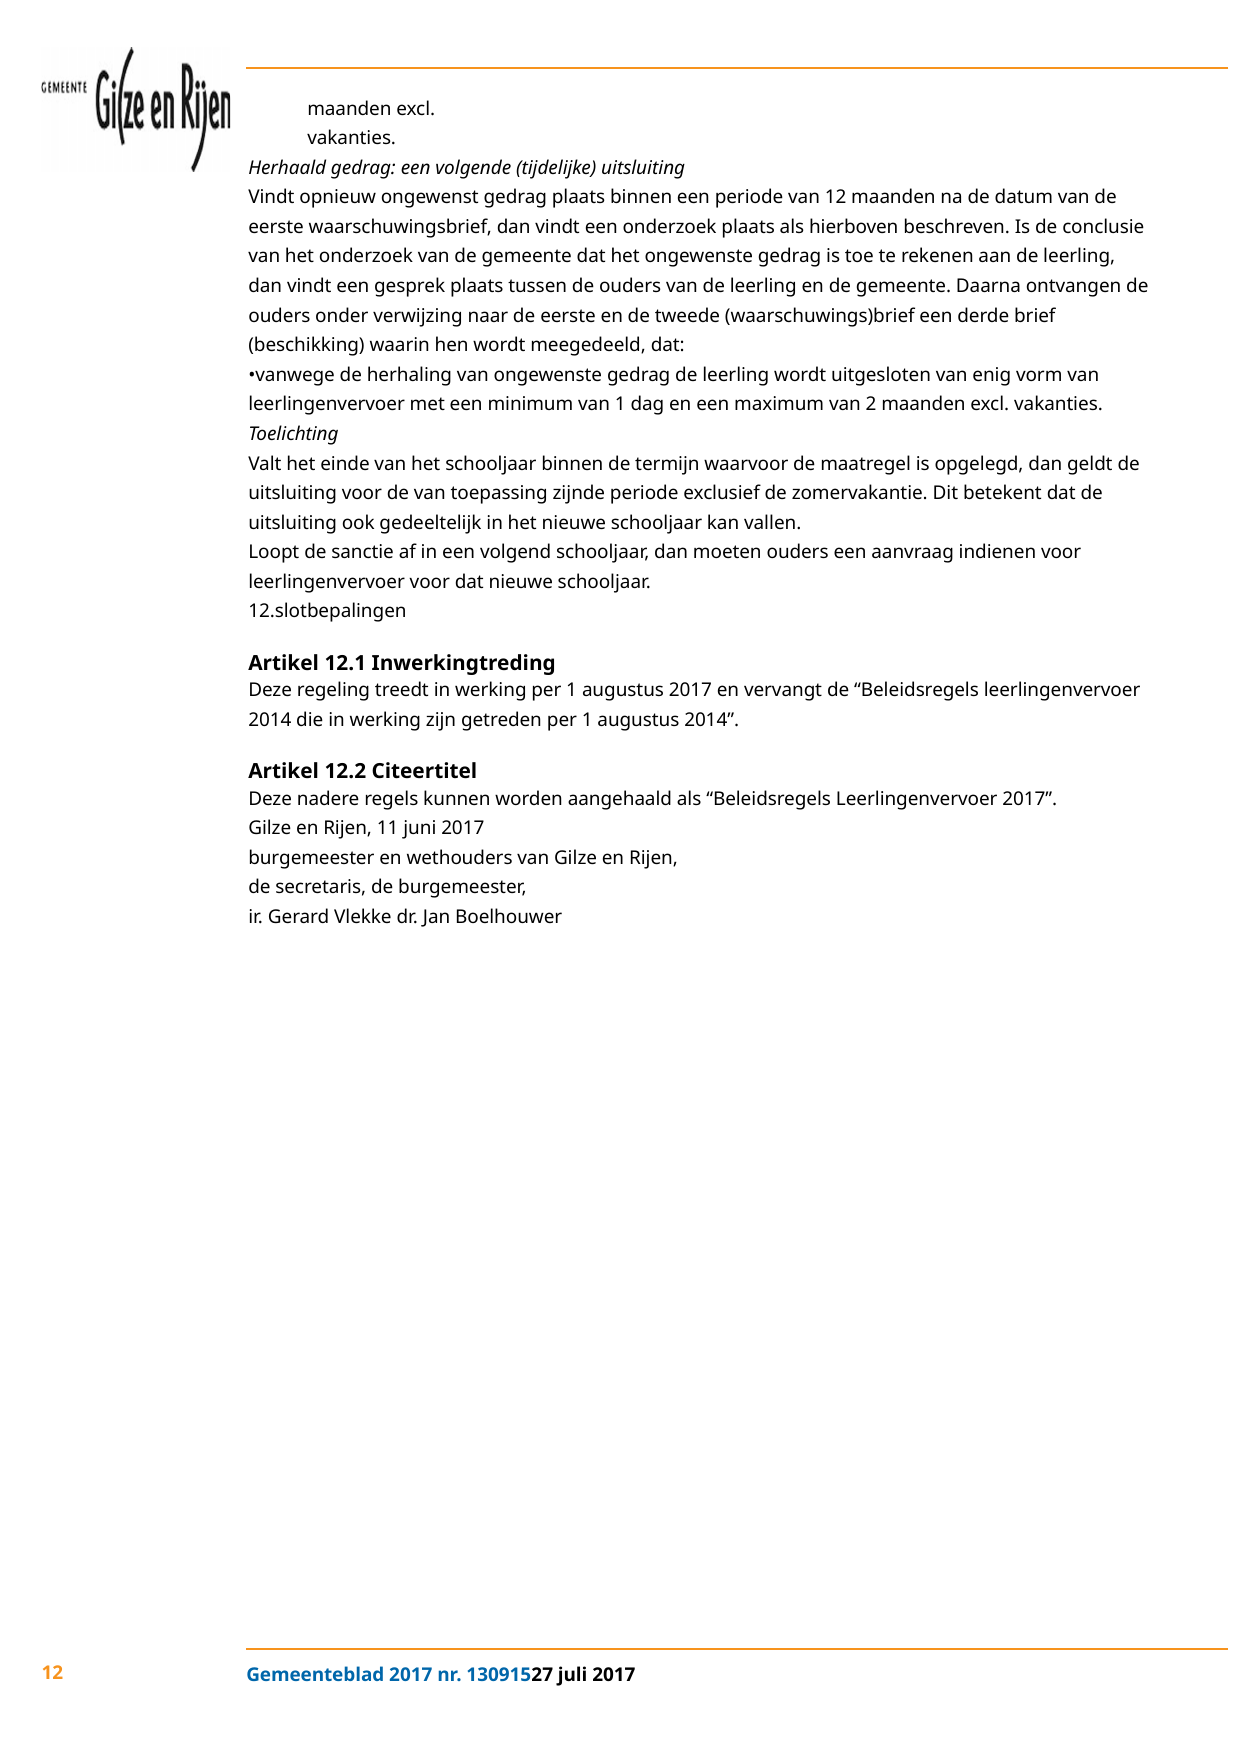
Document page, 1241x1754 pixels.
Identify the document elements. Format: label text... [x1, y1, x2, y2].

text Herhaald gedrag: een volgende (tijdelijke) uitsluiting [248, 154, 1152, 180]
text Valt het einde van het schooljaar binnen de termijn waarvoor de maatregel is opgelegd, dan geldt de uitsluiting voor de van toepassing zijnde periode exclusief de zomervakantie. Dit betekent dat de uitsluiting ook gedeeltelijk in het nieuwe schooljaar kan vallen. [248, 450, 1152, 535]
text Deze nadere regels kunnen worden aangehaald als “Beleidsregels Leerlingenvervoer 2017”. [248, 785, 1152, 811]
text Toelichting [248, 420, 1152, 446]
text Vindt opnieuw ongewenst gedrag plaats binnen een periode van 12 maanden na de datum van de eerste waarschuwingsbrief, dan vindt een onderzoek plaats als hierboven beschreven. Is de conclusie van het onderzoek van de gemeente dat het ongewenste gedrag is toe te rekenen aan de leerling, dan vindt een gesprek plaats tussen de ouders van de leerling en de gemeente. Daarna ontvangen de ouders onder verwijzing naar de eerste en de tweede (waarschuwings)brief een derde brief (beschikking) waarin hen wordt meegedeeld, dat: [248, 183, 1152, 357]
list maanden excl. [248, 95, 1152, 121]
list vakanties. [248, 124, 1152, 150]
text burgemeester en wethouders van Gilze en Rijen, [248, 844, 1152, 870]
text Deze regeling treedt in werking per 1 augustus 2017 en vervangt de “Beleidsregels leerlingenvervoer 2014 die in werking zijn getreden per 1 augustus 2014”. [248, 677, 1152, 732]
text Gilze en Rijen, 11 juni 2017 [248, 814, 1152, 840]
text Loopt de sanctie af in een volgend schooljaar, dan moeten ouders een aanvraag indienen voor leerlingenvervoer voor dat nieuwe schooljaar. [248, 538, 1152, 594]
text 12.slotbepalingen [248, 598, 1152, 623]
picture [41, 47, 231, 172]
text de secretaris, de burgemeester, [248, 874, 1152, 899]
text Artikel 12.1 Inwerkingtreding [248, 648, 1152, 677]
text ir. Gerard Vlekke dr. Jan Boelhouwer [248, 903, 1152, 929]
text Artikel 12.2 Citeertitel [248, 757, 1152, 785]
text •vanwege de herhaling van ongewenste gedrag de leerling wordt uitgesloten van enig vorm van leerlingenvervoer met een minimum van 1 dag en een maximum van 2 maanden excl. vakanties. [248, 361, 1152, 416]
